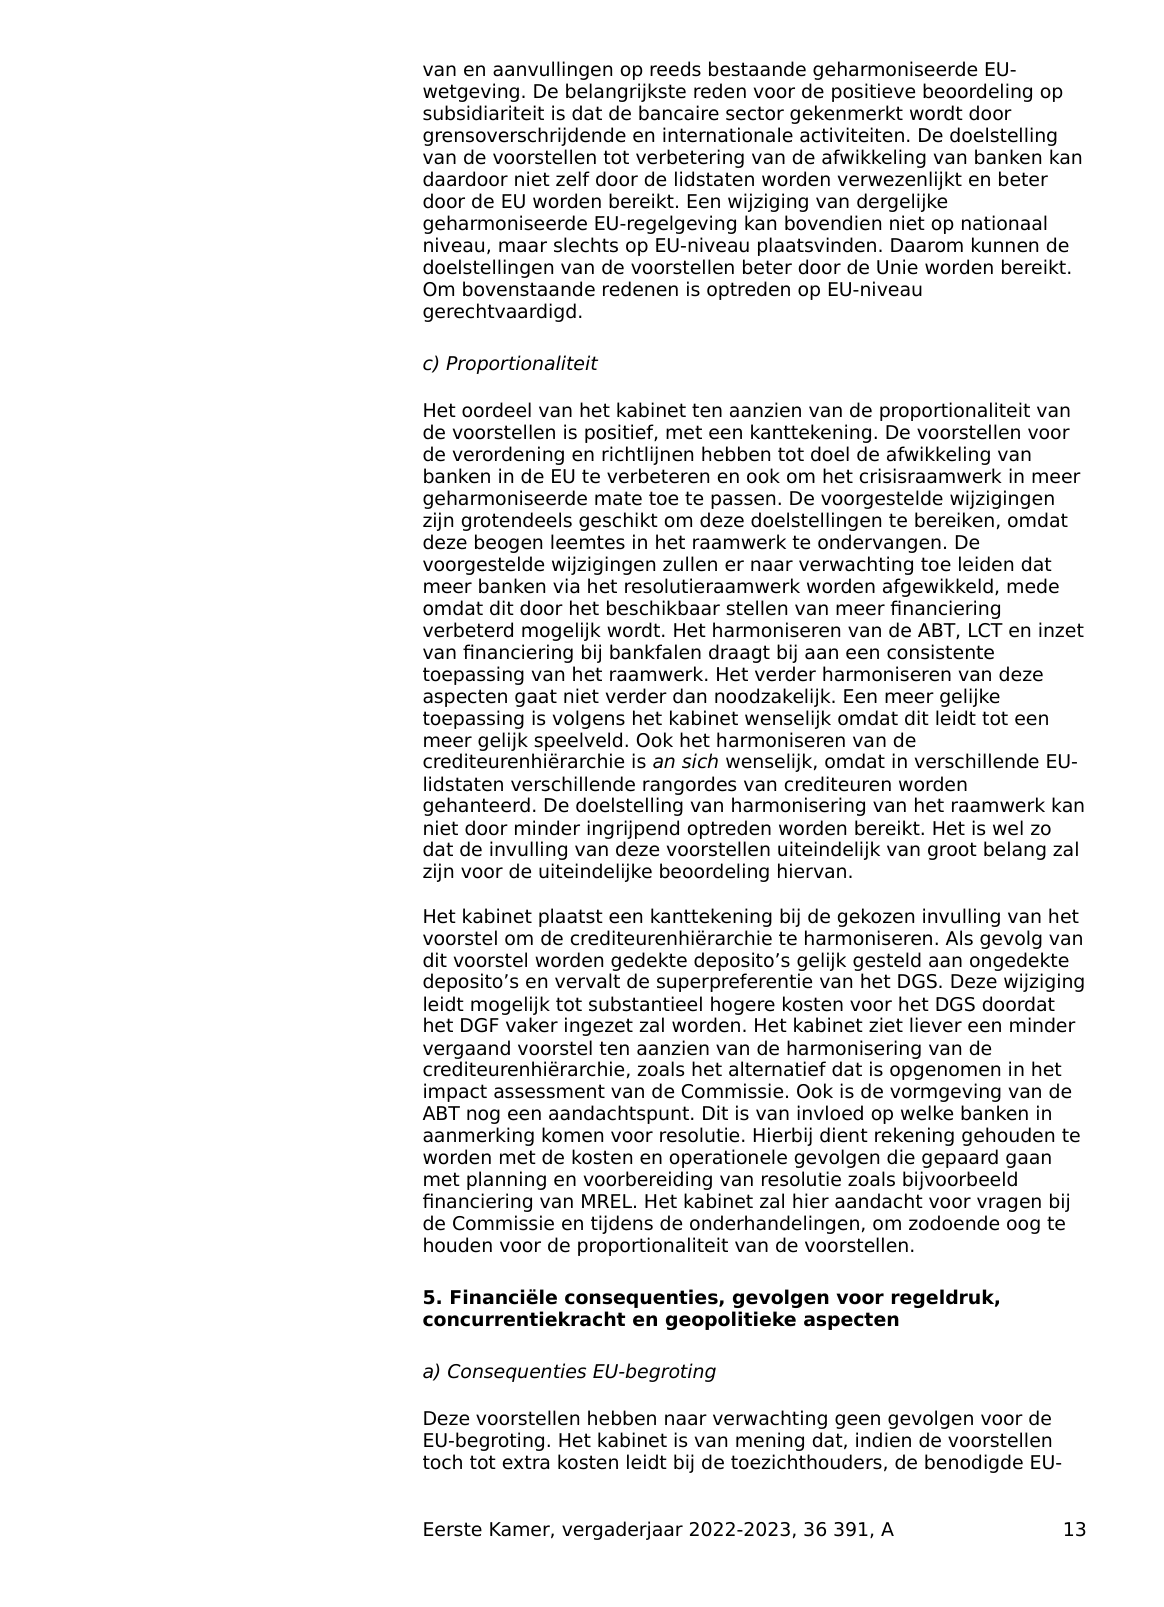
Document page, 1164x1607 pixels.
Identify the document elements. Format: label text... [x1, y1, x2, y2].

text Deze voorstellen hebben naar verwachting geen gevolgen voor de EU-begroting. Het kabinet is van mening dat, indien de voorstellen toch tot extra kosten leidt bij de toezichthouders, de benodigde EU- [422, 1408, 1087, 1474]
text Het kabinet plaatst een kanttekening bij de gekozen invulling van het voorstel om de crediteurenhiërarchie te harmoniseren. Als gevolg van dit voorstel worden gedekte deposito’s gelijk gesteld aan ongedekte deposito’s en vervalt de superpreferentie van het DGS. Deze wijziging leidt mogelijk tot substantieel hogere kosten voor het DGS doordat het DGF vaker ingezet zal worden. Het kabinet ziet liever een minder vergaand voorstel ten aanzien van de harmonisering van de crediteurenhiërarchie, zoals het alternatief dat is opgenomen in het impact assessment van de Commissie. Ook is de vormgeving van de ABT nog een aandachtspunt. Dit is van invloed op welke banken in aanmerking komen voor resolutie. Hierbij dient rekening gehouden te worden met de kosten en operationele gevolgen die gepaard gaan met planning en voorbereiding van resolutie zoals bijvoorbeeld financiering van MREL. Het kabinet zal hier aandacht voor vragen bij de Commissie en tijdens de onderhandelingen, om zodoende oog te houden voor de proportionaliteit van de voorstellen. [422, 906, 1087, 1257]
text van en aanvullingen op reeds bestaande geharmoniseerde EU-wetgeving. De belangrijkste reden voor de positieve beoordeling op subsidiariteit is dat de bancaire sector gekenmerkt wordt door grensoverschrijdende en internationale activiteiten. De doelstelling van de voorstellen tot verbetering van de afwikkeling van banken kan daardoor niet zelf door de lidstaten worden verwezenlijkt en beter door de EU worden bereikt. Een wijziging van dergelijke geharmoniseerde EU-regelgeving kan bovendien niet op nationaal niveau, maar slechts op EU-niveau plaatsvinden. Daarom kunnen de doelstellingen van de voorstellen beter door de Unie worden bereikt. Om bovenstaande redenen is optreden op EU-niveau gerechtvaardigd. [422, 59, 1087, 323]
text Het oordeel van het kabinet ten aanzien van de proportionaliteit van de voorstellen is positief, met een kanttekening. De voorstellen voor de verordening en richtlijnen hebben tot doel de afwikkeling van banken in de EU te verbeteren en ook om het crisisraamwerk in meer geharmoniseerde mate toe te passen. De voorgestelde wijzigingen zijn grotendeels geschikt om deze doelstellingen te bereiken, omdat deze beogen leemtes in het raamwerk te ondervangen. De voorgestelde wijzigingen zullen er naar verwachting toe leiden dat meer banken via het resolutieraamwerk worden afgewikkeld, mede omdat dit door het beschikbaar stellen van meer financiering verbeterd mogelijk wordt. Het harmoniseren van de ABT, LCT en inzet van financiering bij bankfalen draagt bij aan een consistente toepassing van het raamwerk. Het verder harmoniseren van deze aspecten gaat niet verder dan noodzakelijk. Een meer gelijke toepassing is volgens het kabinet wenselijk omdat dit leidt tot een meer gelijk speelveld. Ook het harmoniseren van de crediteurenhiërarchie is an sich wenselijk, omdat in verschillende EU-lidstaten verschillende rangordes van crediteuren worden gehanteerd. De doelstelling van harmonisering van het raamwerk kan niet door minder ingrijpend optreden worden bereikt. Het is wel zo dat de invulling van deze voorstellen uiteindelijk van groot belang zal zijn voor de uiteindelijke beoordeling hiervan. [422, 400, 1087, 883]
subtitle 5. Financiële consequenties, gevolgen voor regeldruk, concurrentiekracht en geopolitieke aspecten [422, 1287, 1087, 1331]
subtitle a) Consequenties EU-begroting [422, 1361, 1087, 1383]
subtitle c) Proportionaliteit [422, 353, 1087, 375]
